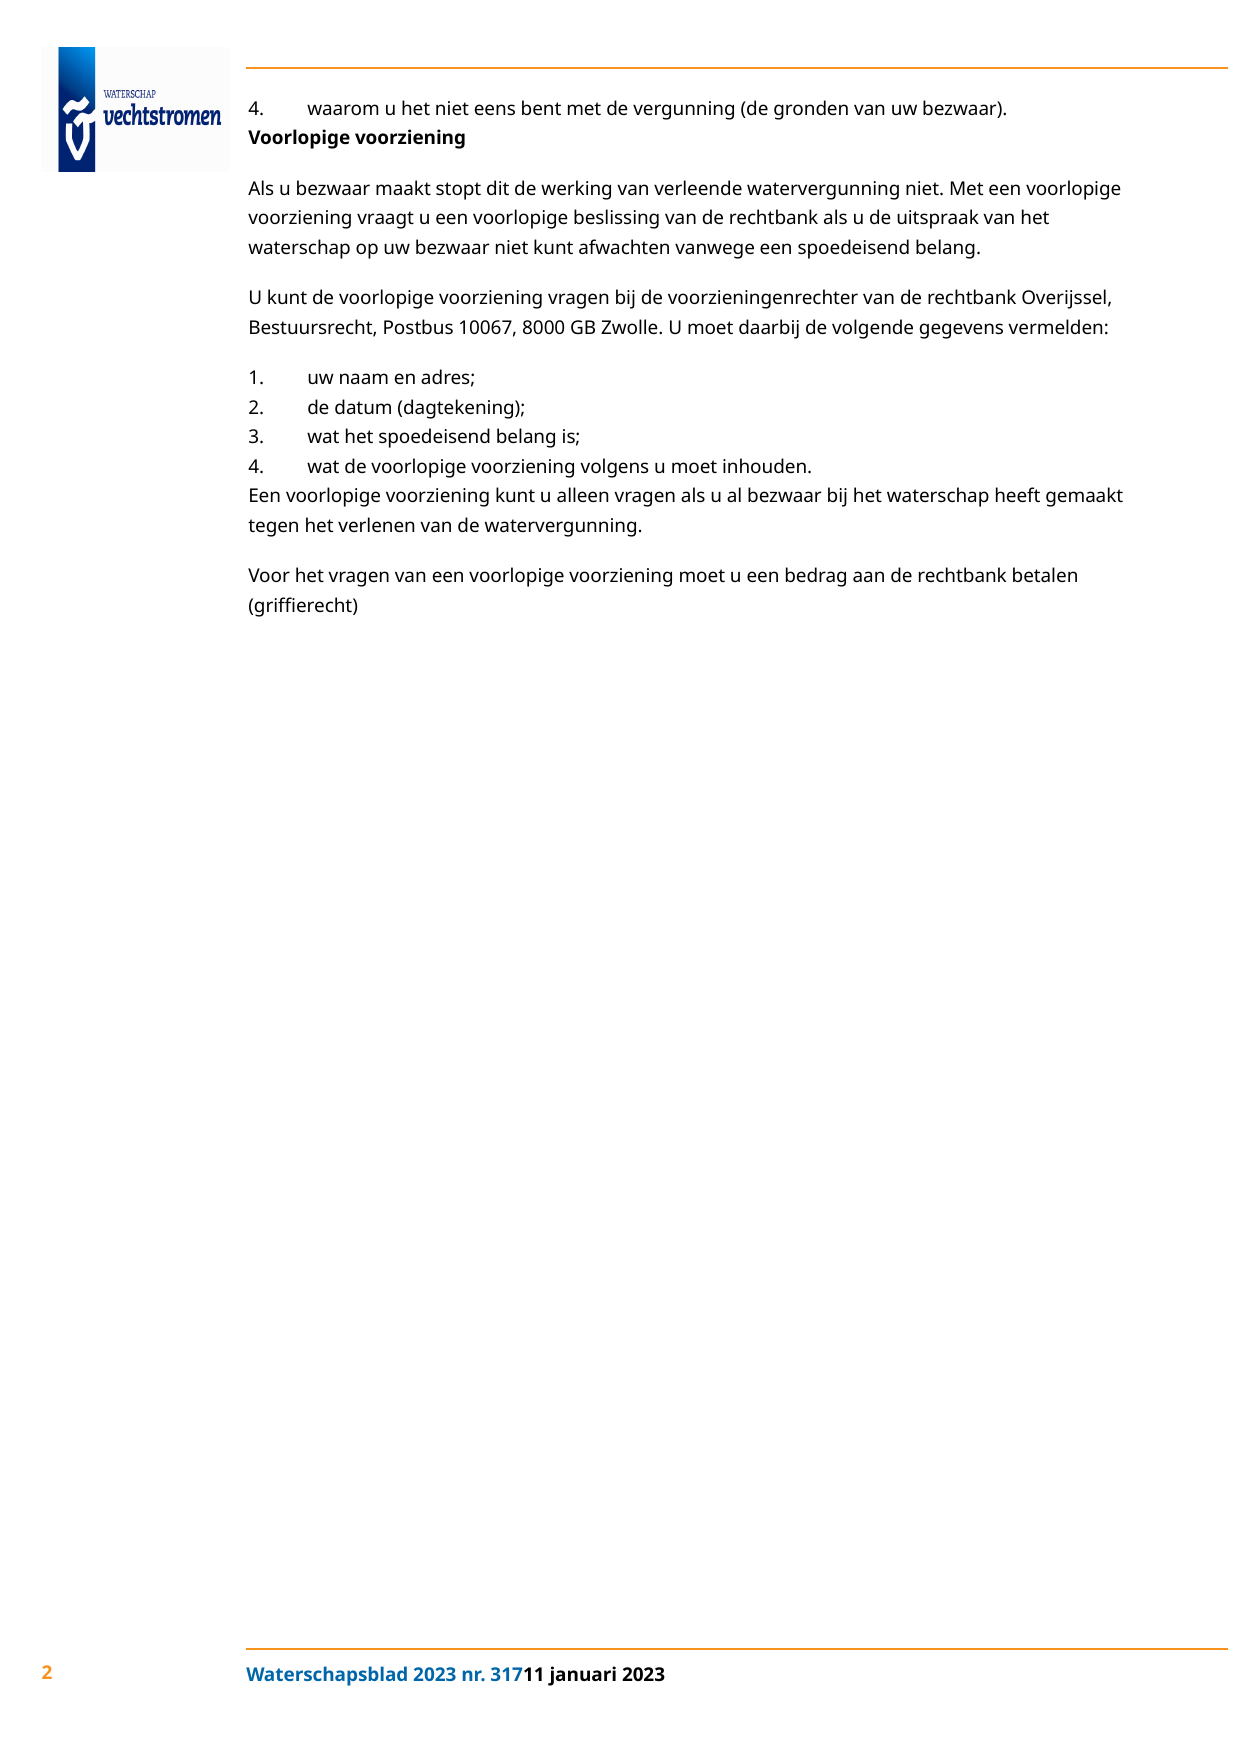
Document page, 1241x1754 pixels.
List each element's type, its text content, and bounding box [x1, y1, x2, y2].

list uw naam en adres; [248, 364, 1152, 390]
text Voor het vragen van een voorlopige voorziening moet u een bedrag aan de rechtbank betalen (griffierecht) [248, 563, 1152, 618]
list waarom u het niet eens bent met de vergunning (de gronden van uw bezwaar). [248, 95, 1152, 121]
text U kunt de voorlopige voorziening vragen bij de voorzieningenrechter van de rechtbank Overijssel, Bestuursrecht, Postbus 10067, 8000 GB Zwolle. U moet daarbij de volgende gegevens vermelden: [248, 284, 1152, 340]
list wat de voorlopige voorziening volgens u moet inhouden. [248, 453, 1152, 479]
picture [41, 47, 231, 172]
list de datum (dagtekening); [248, 394, 1152, 420]
list wat het spoedeisend belang is; [248, 423, 1152, 449]
text Als u bezwaar maakt stopt dit de werking van verleende watervergunning niet. Met een voorlopige voorziening vraagt u een voorlopige beslissing van de rechtbank als u de uitspraak van het waterschap op uw bezwaar niet kunt afwachten vanwege een spoedeisend belang. [248, 175, 1152, 260]
text Voorlopige voorziening [248, 124, 1152, 150]
text Een voorlopige voorziening kunt u alleen vragen als u al bezwaar bij het waterschap heeft gemaakt tegen het verlenen van de watervergunning. [248, 483, 1152, 538]
